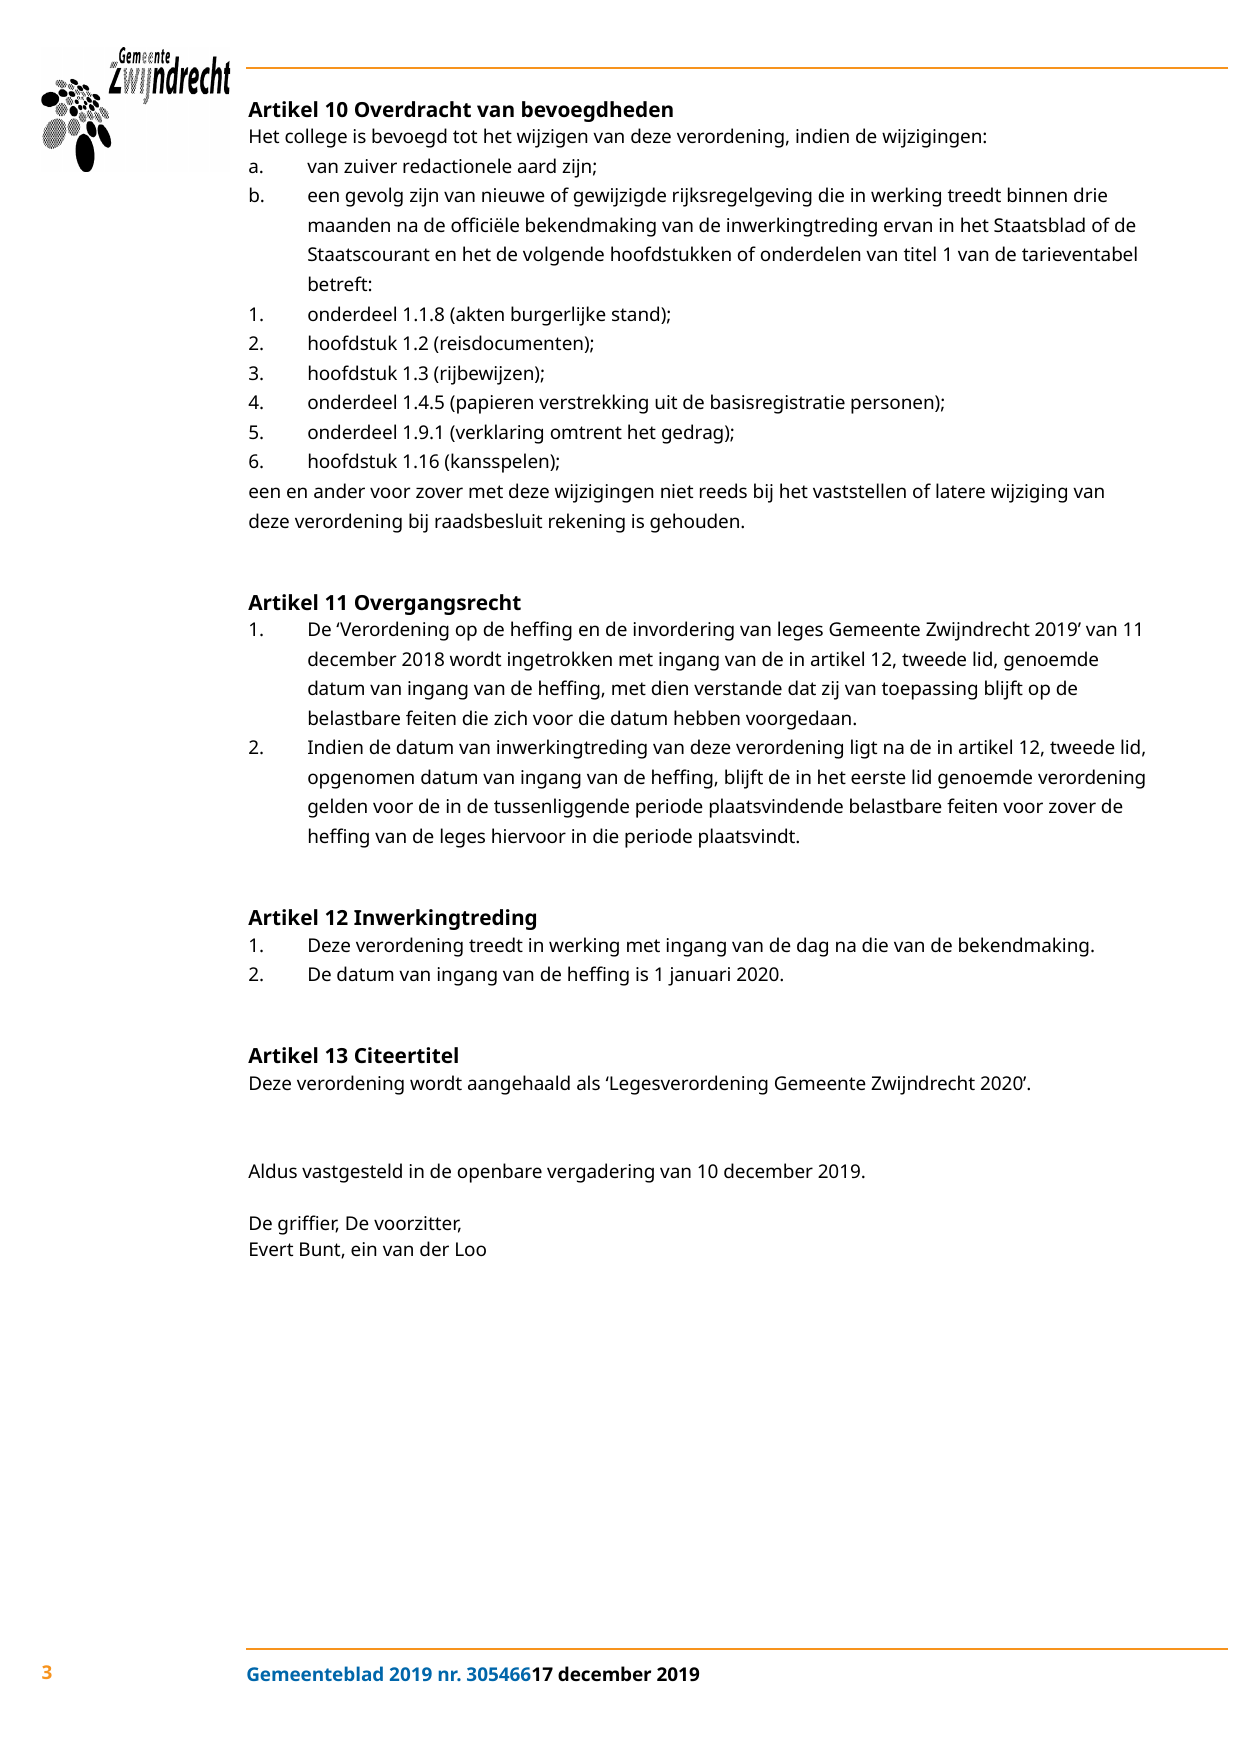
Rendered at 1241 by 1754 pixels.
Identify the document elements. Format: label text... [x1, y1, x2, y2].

list De ‘Verordening op de heffing en de invordering van leges Gemeente Zwijndrecht 2019’ van 11 december 2018 wordt ingetrokken met ingang van de in artikel 12, tweede lid, genoemde datum van ingang van de heffing, met dien verstande dat zij van toepassing blijft op de belastbare feiten die zich voor die datum hebben voorgedaan. [248, 616, 1152, 731]
text Artikel 12 Inwerkingtreding [248, 903, 1152, 932]
picture [41, 47, 231, 172]
list van zuiver redactionele aard zijn; [248, 153, 1152, 178]
text Artikel 10 Overdracht van bevoegdheden [248, 95, 1152, 123]
list hoofdstuk 1.3 (rijbewijzen); [248, 360, 1152, 386]
list hoofdstuk 1.2 (reisdocumenten); [248, 330, 1152, 356]
list onderdeel 1.4.5 (papieren verstrekking uit de basisregistratie personen); [248, 389, 1152, 415]
text Artikel 13 Citeertitel [248, 1041, 1152, 1070]
text Het college is bevoegd tot het wijzigen van deze verordening, indien de wijzigingen: [248, 123, 1152, 149]
list hoofdstuk 1.16 (kansspelen); [248, 449, 1152, 474]
text Artikel 11 Overgangsrecht [248, 588, 1152, 616]
text Evert Bunt, ein van der Loo [248, 1236, 1152, 1261]
list onderdeel 1.1.8 (akten burgerlijke stand); [248, 301, 1152, 326]
list onderdeel 1.9.1 (verklaring omtrent het gedrag); [248, 419, 1152, 445]
text een en ander voor zover met deze wijzigingen niet reeds bij het vaststellen of latere wijziging van deze verordening bij raadsbesluit rekening is gehouden. [248, 478, 1152, 533]
list De datum van ingang van de heffing is 1 januari 2020. [248, 961, 1152, 987]
text De griffier, De voorzitter, [248, 1210, 1152, 1236]
list een gevolg zijn van nieuwe of gewijzigde rijksregelgeving die in werking treedt binnen drie maanden na de officiële bekendmaking van de inwerkingtreding ervan in het Staatsblad of de Staatscourant en het de volgende hoofdstukken of onderdelen van titel 1 van de tarieventabel betreft: [248, 182, 1152, 297]
list Indien de datum van inwerkingtreding van deze verordening ligt na de in artikel 12, tweede lid, opgenomen datum van ingang van de heffing, blijft de in het eerste lid genoemde verordening gelden voor de in de tussenliggende periode plaatsvindende belastbare feiten voor zover de heffing van de leges hiervoor in die periode plaatsvindt. [248, 734, 1152, 849]
list Deze verordening treedt in werking met ingang van de dag na die van de bekendmaking. [248, 932, 1152, 957]
text Deze verordening wordt aangehaald als ‘Legesverordening Gemeente Zwijndrecht 2020’. [248, 1070, 1152, 1096]
text Aldus vastgesteld in de openbare vergadering van 10 december 2019. [248, 1158, 1152, 1184]
